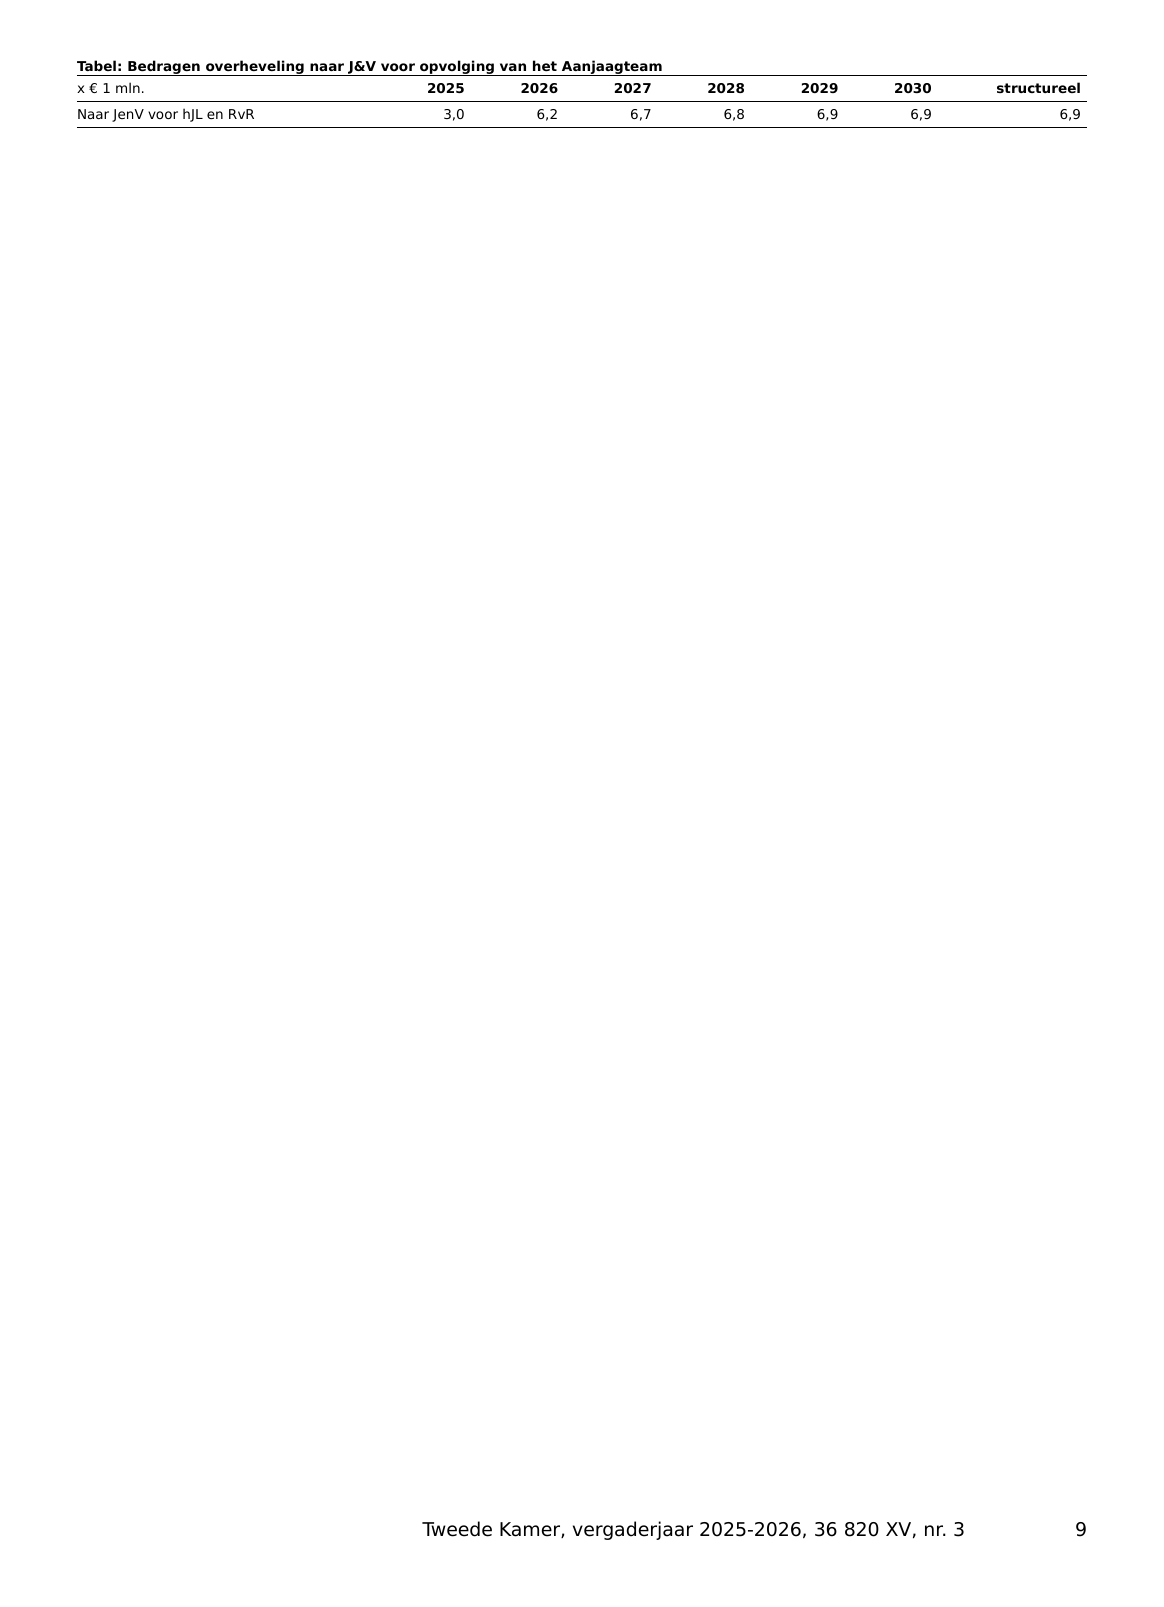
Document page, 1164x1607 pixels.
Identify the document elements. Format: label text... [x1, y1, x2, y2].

table_cell 6,9 [751, 102, 844, 127]
table_cell 3,0 [377, 102, 470, 127]
table_cell x € 1 mln. [77, 76, 377, 101]
table_cell 2025 [377, 76, 470, 101]
table_cell 6,2 [470, 102, 564, 127]
table_cell 6,9 [938, 102, 1087, 127]
table_cell 6,8 [657, 102, 751, 127]
table_cell 2027 [564, 76, 657, 101]
table_cell structureel [938, 76, 1087, 101]
table_cell 6,7 [564, 102, 657, 127]
table_cell Naar JenV voor hJL en RvR [77, 102, 377, 127]
table_cell 2029 [751, 76, 844, 101]
table_cell 2028 [657, 76, 751, 101]
table_header Tabel: Bedragen overheveling naar J&V voor opvolging van het Aanjaagteam [77, 59, 1087, 75]
table_cell 6,9 [844, 102, 937, 127]
table_cell 2030 [844, 76, 937, 101]
table_cell 2026 [470, 76, 564, 101]
